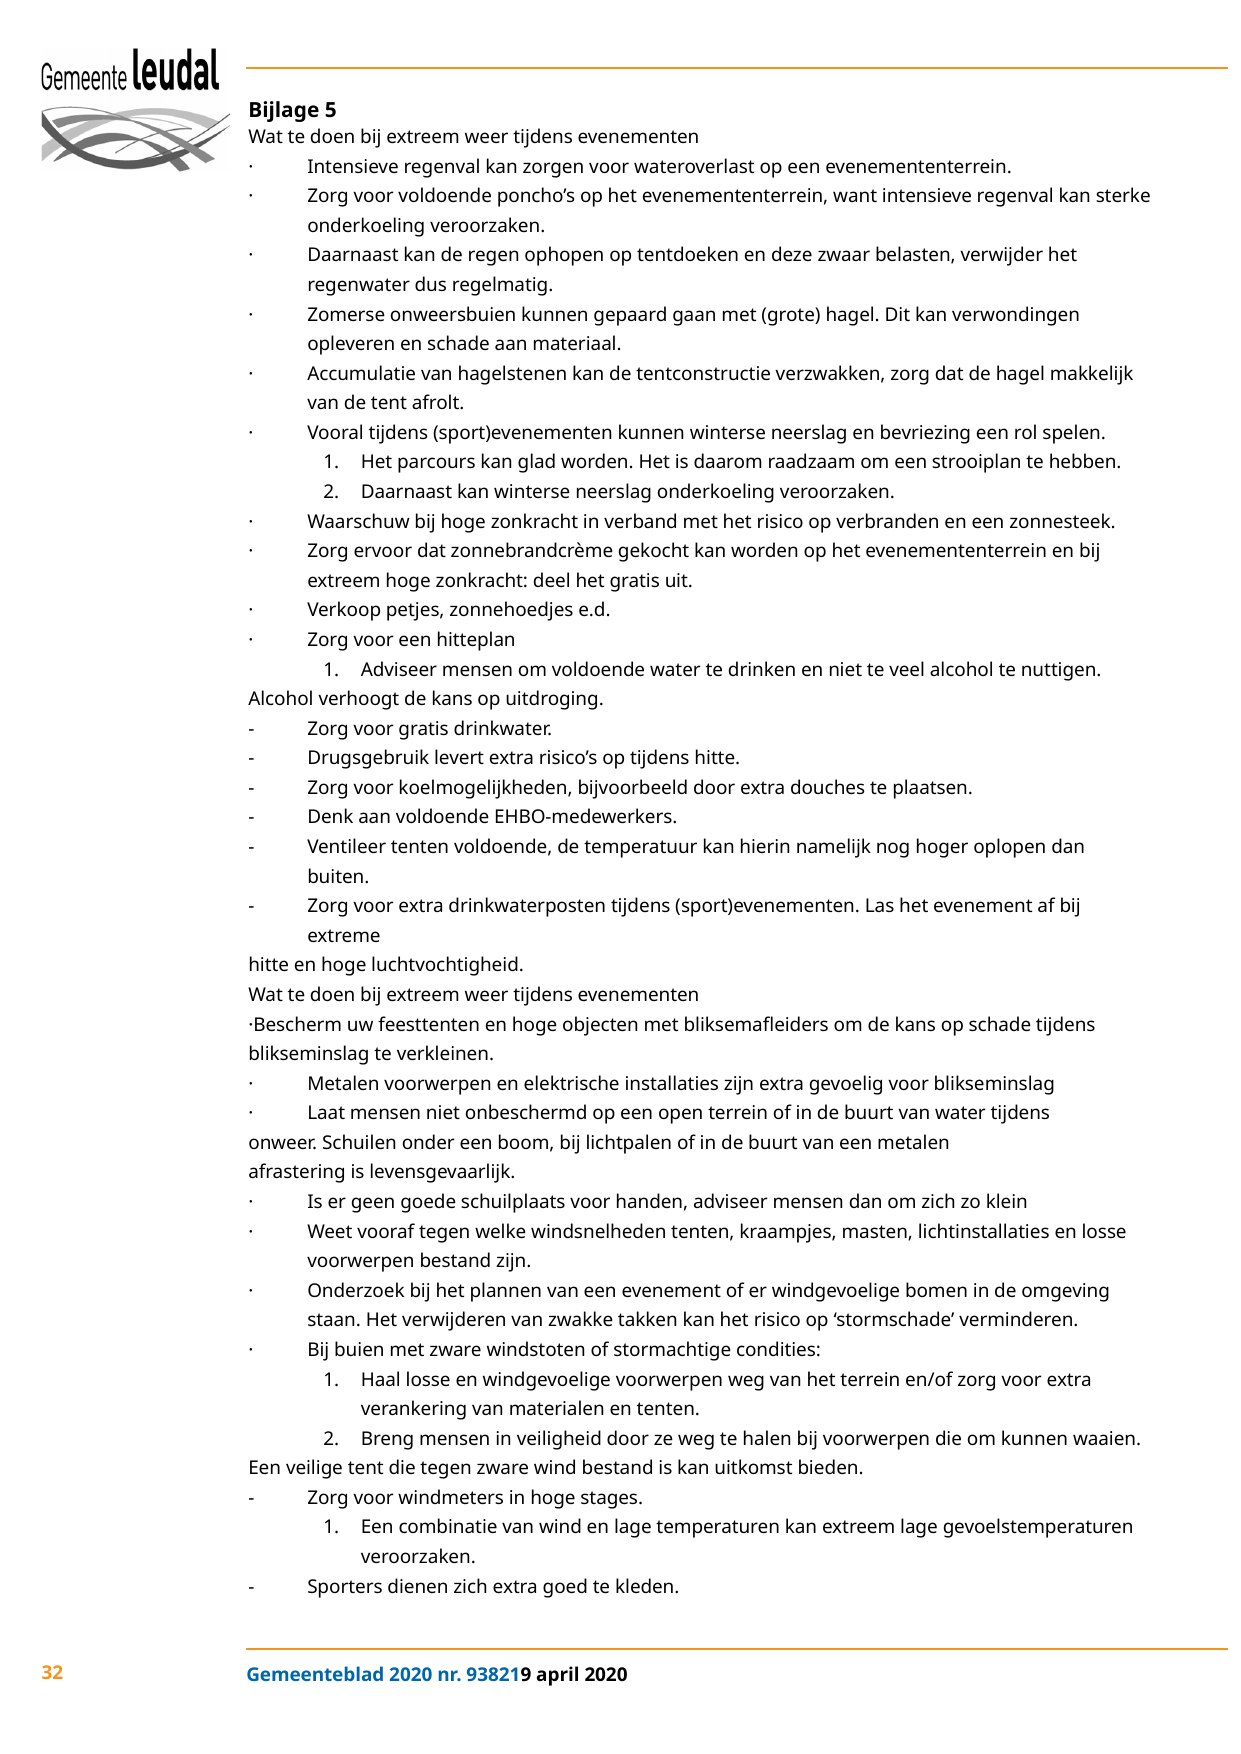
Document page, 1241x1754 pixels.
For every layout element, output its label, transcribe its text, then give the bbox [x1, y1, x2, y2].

text Bijlage 5 [248, 95, 1152, 123]
list Een combinatie van wind en lage temperaturen kan extreem lage gevoelstemperaturen veroorzaken. [323, 1514, 1152, 1569]
list Weet vooraf tegen welke windsnelheden tenten, kraampjes, masten, lichtinstallaties en losse voorwerpen bestand zijn. [248, 1218, 1152, 1273]
list Sporters dienen zich extra goed te kleden. [248, 1573, 1152, 1599]
text Een veilige tent die tegen zware wind bestand is kan uitkomst bieden. [248, 1454, 1152, 1480]
text afrastering is levensgevaarlijk. [248, 1159, 1152, 1184]
text onweer. Schuilen onder een boom, bij lichtpalen of in de buurt van een metalen [248, 1129, 1152, 1155]
list Accumulatie van hagelstenen kan de tentconstructie verzwakken, zorg dat de hagel makkelijk van de tent afrolt. [248, 360, 1152, 415]
list Daarnaast kan winterse neerslag onderkoeling veroorzaken. [323, 478, 1152, 504]
list Verkoop petjes, zonnehoedjes e.d. [248, 597, 1152, 622]
list Zomerse onweersbuien kunnen gepaard gaan met (grote) hagel. Dit kan verwondingen opleveren en schade aan materiaal. [248, 301, 1152, 356]
list Haal losse en windgevoelige voorwerpen weg van het terrein en/of zorg voor extra verankering van materialen en tenten. [323, 1366, 1152, 1421]
text Alcohol verhoogt de kans op uitdroging. [248, 685, 1152, 711]
list Zorg voor windmeters in hoge stages. [248, 1484, 1152, 1510]
list Breng mensen in veiligheid door ze weg te halen bij voorwerpen die om kunnen waaien. [323, 1425, 1152, 1451]
text Wat te doen bij extreem weer tijdens evenementen [248, 981, 1152, 1007]
text ·Bescherm uw feesttenten en hoge objecten met bliksemafleiders om de kans op schade tijdens blikseminslag te verkleinen. [248, 1011, 1152, 1066]
list Zorg voor koelmogelijkheden, bijvoorbeeld door extra douches te plaatsen. [248, 774, 1152, 800]
list Bij buien met zware windstoten of stormachtige condities: [248, 1336, 1152, 1362]
list Zorg voor extra drinkwaterposten tijdens (sport)evenementen. Las het evenement af bij extreme [248, 892, 1152, 948]
list Drugsgebruik levert extra risico’s op tijdens hitte. [248, 744, 1152, 770]
list Zorg voor een hitteplan [248, 626, 1152, 652]
list Laat mensen niet onbeschermd op een open terrein of in de buurt van water tijdens [248, 1099, 1152, 1125]
list Denk aan voldoende EHBO-medewerkers. [248, 804, 1152, 829]
list Metalen voorwerpen en elektrische installaties zijn extra gevoelig voor blikseminslag [248, 1070, 1152, 1096]
list Waarschuw bij hoge zonkracht in verband met het risico op verbranden en een zonnesteek. [248, 508, 1152, 534]
list Is er geen goede schuilplaats voor handen, adviseer mensen dan om zich zo klein [248, 1188, 1152, 1214]
list Daarnaast kan de regen ophopen op tentdoeken en deze zwaar belasten, verwijder het regenwater dus regelmatig. [248, 242, 1152, 297]
list Onderzoek bij het plannen van een evenement of er windgevoelige bomen in de omgeving staan. Het verwijderen van zwakke takken kan het risico op ‘stormschade’ verminderen. [248, 1277, 1152, 1332]
list Zorg ervoor dat zonnebrandcrème gekocht kan worden op het evenemententerrein en bij extreem hoge zonkracht: deel het gratis uit. [248, 537, 1152, 593]
list Zorg voor voldoende poncho’s op het evenemententerrein, want intensieve regenval kan sterke onderkoeling veroorzaken. [248, 182, 1152, 238]
list Zorg voor gratis drinkwater. [248, 715, 1152, 741]
list Het parcours kan glad worden. Het is daarom raadzaam om een strooiplan te hebben. [323, 449, 1152, 474]
list Adviseer mensen om voldoende water te drinken en niet te veel alcohol te nuttigen. [323, 656, 1152, 682]
list Ventileer tenten voldoende, de temperatuur kan hierin namelijk nog hoger oplopen dan buiten. [248, 833, 1152, 889]
text hitte en hoge luchtvochtigheid. [248, 952, 1152, 977]
list Intensieve regenval kan zorgen voor wateroverlast op een evenemententerrein. [248, 153, 1152, 179]
picture [41, 47, 231, 172]
text Wat te doen bij extreem weer tijdens evenementen [248, 123, 1152, 149]
list Vooral tijdens (sport)evenementen kunnen winterse neerslag en bevriezing een rol spelen. [248, 419, 1152, 445]
